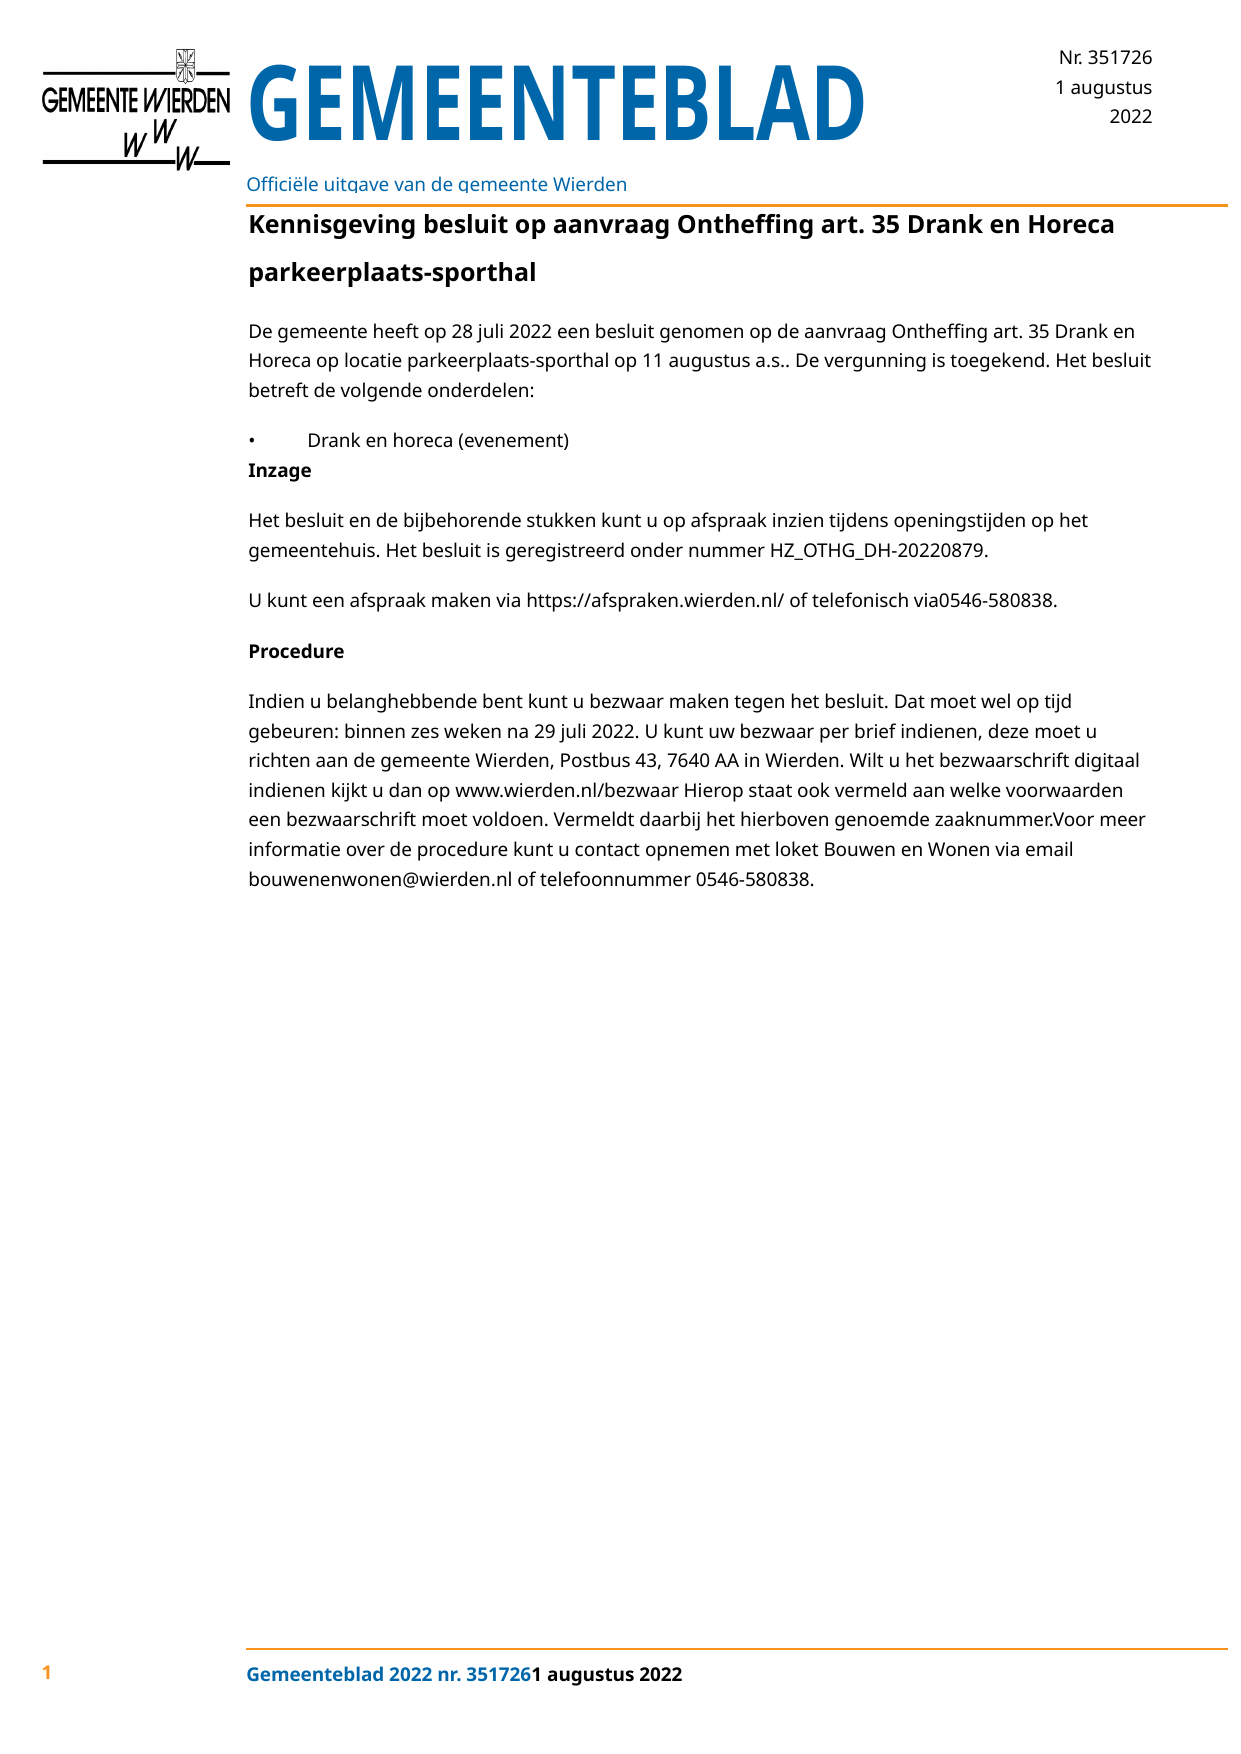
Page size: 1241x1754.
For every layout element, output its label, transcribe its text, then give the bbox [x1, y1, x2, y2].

text De gemeente heeft op 28 juli 2022 een besluit genomen op de aanvraag Ontheffing art. 35 Drank en Horeca op locatie parkeerplaats-sporthal op 11 augustus a.s.. De vergunning is toegekend. Het besluit betreft de volgende onderdelen: [248, 318, 1152, 403]
text Het besluit en de bijbehorende stukken kunt u op afspraak inzien tijdens openingstijden op het gemeentehuis. Het besluit is geregistreerd onder nummer HZ_OTHG_DH-20220879. [248, 507, 1152, 563]
text Inzage [248, 457, 1152, 483]
text Indien u belanghebbende bent kunt u bezwaar maken tegen het besluit. Dat moet wel op tijd gebeuren: binnen zes weken na 29 juli 2022. U kunt uw bezwaar per brief indienen, deze moet u richten aan de gemeente Wierden, Postbus 43, 7640 AA in Wierden. Wilt u het bezwaarschrift digitaal indienen kijkt u dan op www.wierden.nl/bezwaar Hierop staat ook vermeld aan welke voorwaarden een bezwaarschrift moet voldoen. Vermeldt daarbij het hierboven genoemde zaaknummer.Voor meer informatie over de procedure kunt u contact opnemen met loket Bouwen en Wonen via email bouwenenwonen@wierden.nl of telefoonnummer 0546-580838. [248, 688, 1152, 892]
list Drank en horeca (evenement) [248, 427, 1152, 453]
text Procedure [248, 638, 1152, 664]
picture [41, 47, 231, 172]
text Kennisgeving besluit op aanvraag Ontheffing art. 35 Drank en Horeca parkeerplaats-sporthal [248, 207, 1152, 288]
text U kunt een afspraak maken via https://afspraken.wierden.nl/ of telefonisch via0546-580838. [248, 587, 1152, 613]
